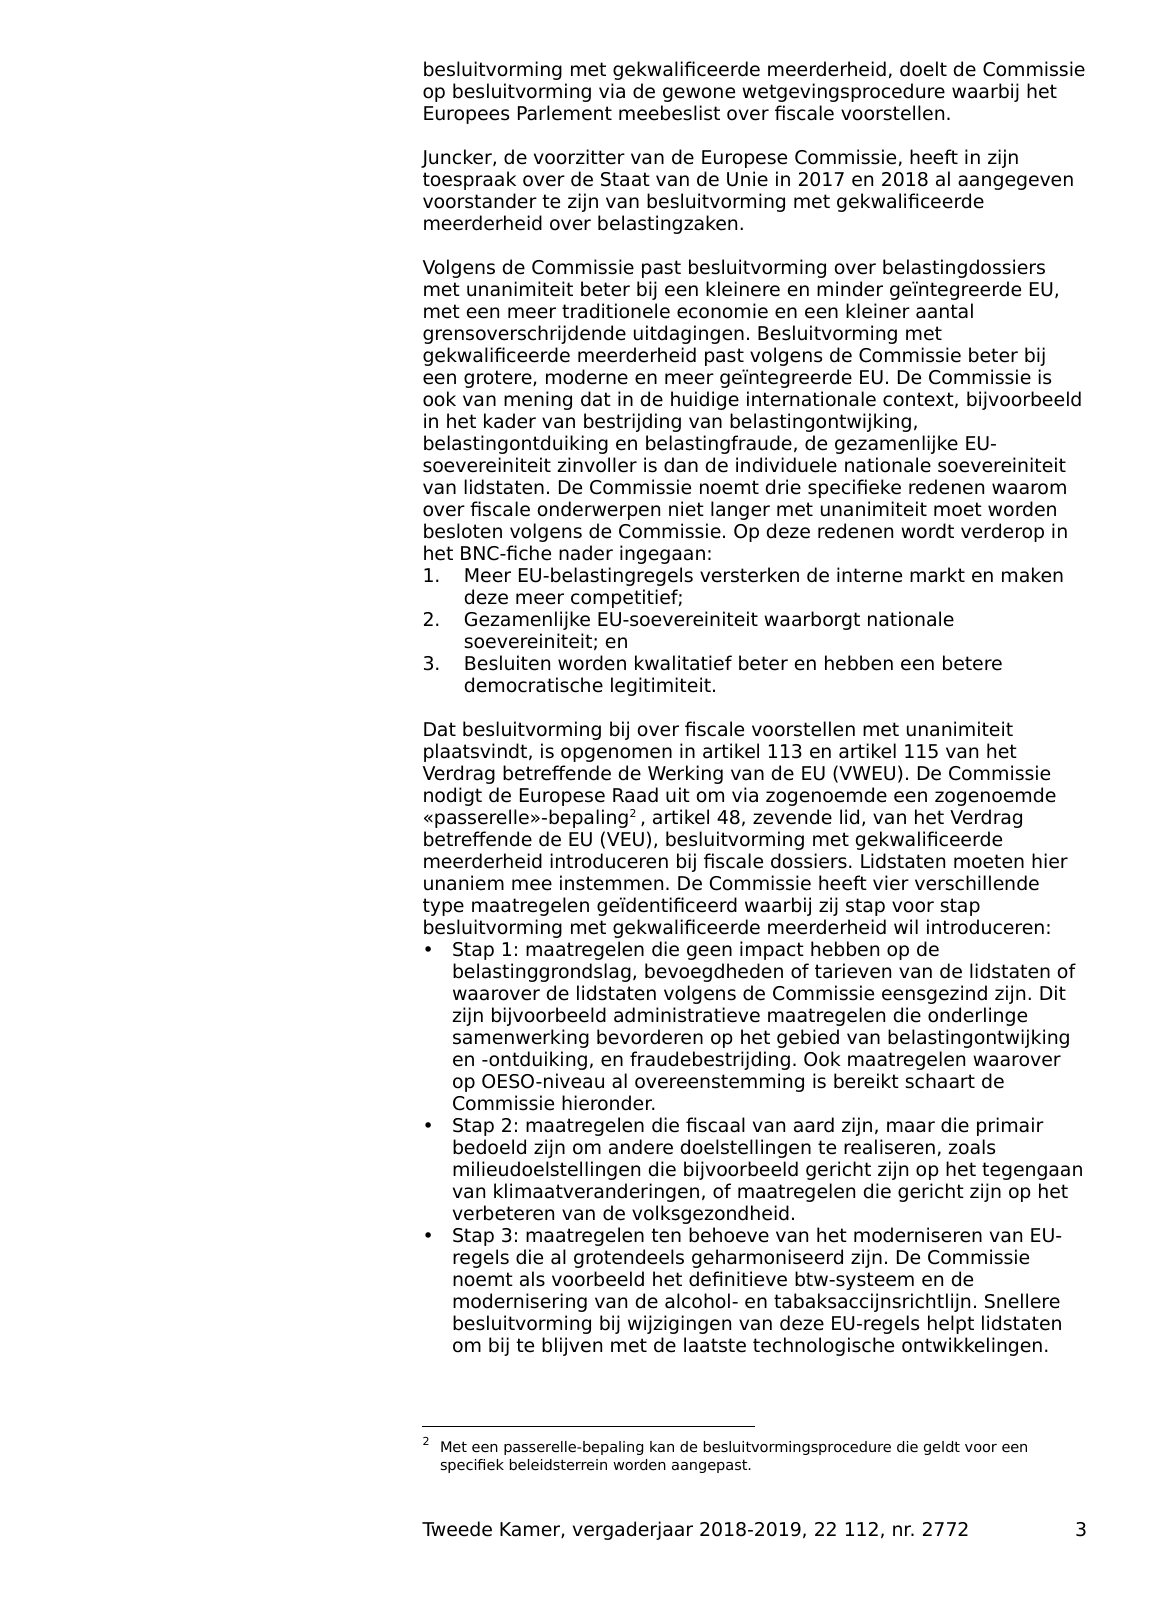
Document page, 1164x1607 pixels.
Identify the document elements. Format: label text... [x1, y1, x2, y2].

text 2. Gezamenlijke EU-soevereiniteit waarborgt nationale soevereiniteit; en [422, 609, 1087, 653]
text • Stap 3: maatregelen ten behoeve van het moderniseren van EU-regels die al grotendeels geharmoniseerd zijn. De Commissie noemt als voorbeeld het definitieve btw-systeem en de modernisering van de alcohol- en tabaksaccijnsrichtlijn. Snellere besluitvorming bij wijzigingen van deze EU-regels helpt lidstaten om bij te blijven met de laatste technologische ontwikkelingen. [422, 1224, 1087, 1356]
text Volgens de Commissie past besluitvorming over belastingdossiers met unanimiteit beter bij een kleinere en minder geïntegreerde EU, met een meer traditionele economie en een kleiner aantal grensoverschrijdende uitdagingen. Besluitvorming met gekwalificeerde meerderheid past volgens de Commissie beter bij een grotere, moderne en meer geïntegreerde EU. De Commissie is ook van mening dat in de huidige internationale context, bijvoorbeeld in het kader van bestrijding van belastingontwijking, belastingontduiking en belastingfraude, de gezamenlijke EU-soevereiniteit zinvoller is dan de individuele nationale soevereiniteit van lidstaten. De Commissie noemt drie specifieke redenen waarom over fiscale onderwerpen niet langer met unanimiteit moet worden besloten volgens de Commissie. Op deze redenen wordt verderop in het BNC-fiche nader ingegaan: [422, 257, 1087, 565]
text 1. Meer EU-belastingregels versterken de interne markt en maken deze meer competitief; [422, 565, 1087, 609]
text besluitvorming met gekwalificeerde meerderheid, doelt de Commissie op besluitvorming via de gewone wetgevingsprocedure waarbij het Europees Parlement meebeslist over fiscale voorstellen. [422, 59, 1087, 125]
text 3. Besluiten worden kwalitatief beter en hebben een betere democratische legitimiteit. [422, 653, 1087, 697]
text • Stap 1: maatregelen die geen impact hebben op de belastinggrondslag, bevoegdheden of tarieven van de lidstaten of waarover de lidstaten volgens de Commissie eensgezind zijn. Dit zijn bijvoorbeeld administratieve maatregelen die onderlinge samenwerking bevorderen op het gebied van belastingontwijking en -ontduiking, en fraudebestrijding. Ook maatregelen waarover op OESO-niveau al overeenstemming is bereikt schaart de Commissie hieronder. [422, 939, 1087, 1115]
text Met een passerelle-bepaling kan de besluitvormingsprocedure die geldt voor een specifiek beleidsterrein worden aangepast. [422, 1435, 1087, 1474]
text Dat besluitvorming bij over fiscale voorstellen met unanimiteit plaatsvindt, is opgenomen in artikel 113 en artikel 115 van het Verdrag betreffende de Werking van de EU (VWEU). De Commissie nodigt de Europese Raad uit om via zogenoemde een zogenoemde «passerelle»-bepaling, artikel 48, zevende lid, van het Verdrag betreffende de EU (VEU), besluitvorming met gekwalificeerde meerderheid introduceren bij fiscale dossiers. Lidstaten moeten hier unaniem mee instemmen. De Commissie heeft vier verschillende type maatregelen geïdentificeerd waarbij zij stap voor stap besluitvorming met gekwalificeerde meerderheid wil introduceren: [422, 719, 1087, 939]
text Juncker, de voorzitter van de Europese Commissie, heeft in zijn toespraak over de Staat van de Unie in 2017 en 2018 al aangegeven voorstander te zijn van besluitvorming met gekwalificeerde meerderheid over belastingzaken. [422, 147, 1087, 235]
text • Stap 2: maatregelen die fiscaal van aard zijn, maar die primair bedoeld zijn om andere doelstellingen te realiseren, zoals milieudoelstellingen die bijvoorbeeld gericht zijn op het tegengaan van klimaatveranderingen, of maatregelen die gericht zijn op het verbeteren van de volksgezondheid. [422, 1115, 1087, 1224]
